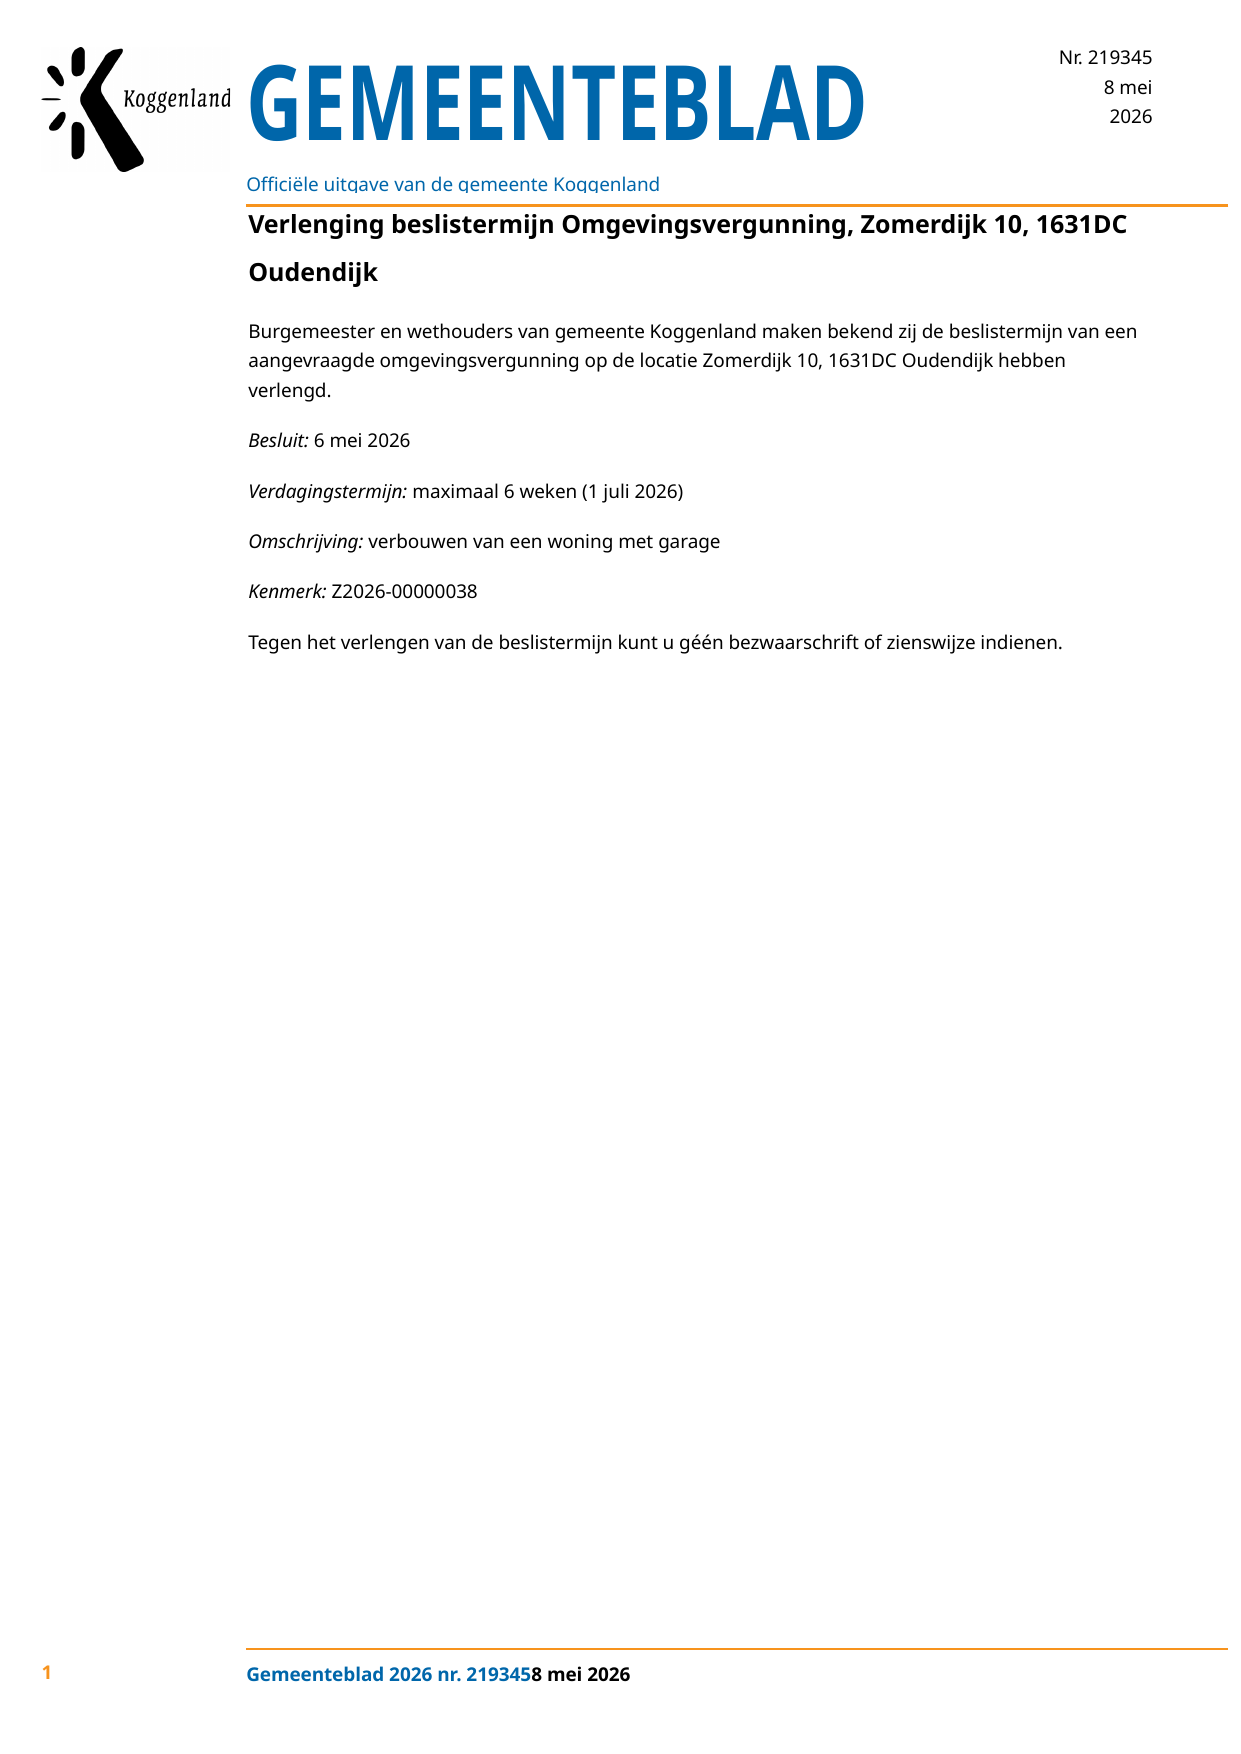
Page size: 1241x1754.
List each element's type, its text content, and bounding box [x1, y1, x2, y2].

text Verdagingstermijn: maximaal 6 weken (1 juli 2026) [248, 478, 1152, 504]
text Kenmerk: Z2026-00000038 [248, 579, 1152, 604]
text Omschrijving: verbouwen van een woning met garage [248, 528, 1152, 554]
text Verlenging beslistermijn Omgevingsvergunning, Zomerdijk 10, 1631DC Oudendijk [248, 207, 1152, 288]
text Besluit: 6 mei 2026 [248, 427, 1152, 453]
picture [41, 47, 231, 172]
text Burgemeester en wethouders van gemeente Koggenland maken bekend zij de beslistermijn van een aangevraagde omgevingsvergunning op de locatie Zomerdijk 10, 1631DC Oudendijk hebben verlengd. [248, 318, 1152, 403]
text Tegen het verlengen van de beslistermijn kunt u géén bezwaarschrift of zienswijze indienen. [248, 629, 1152, 655]
